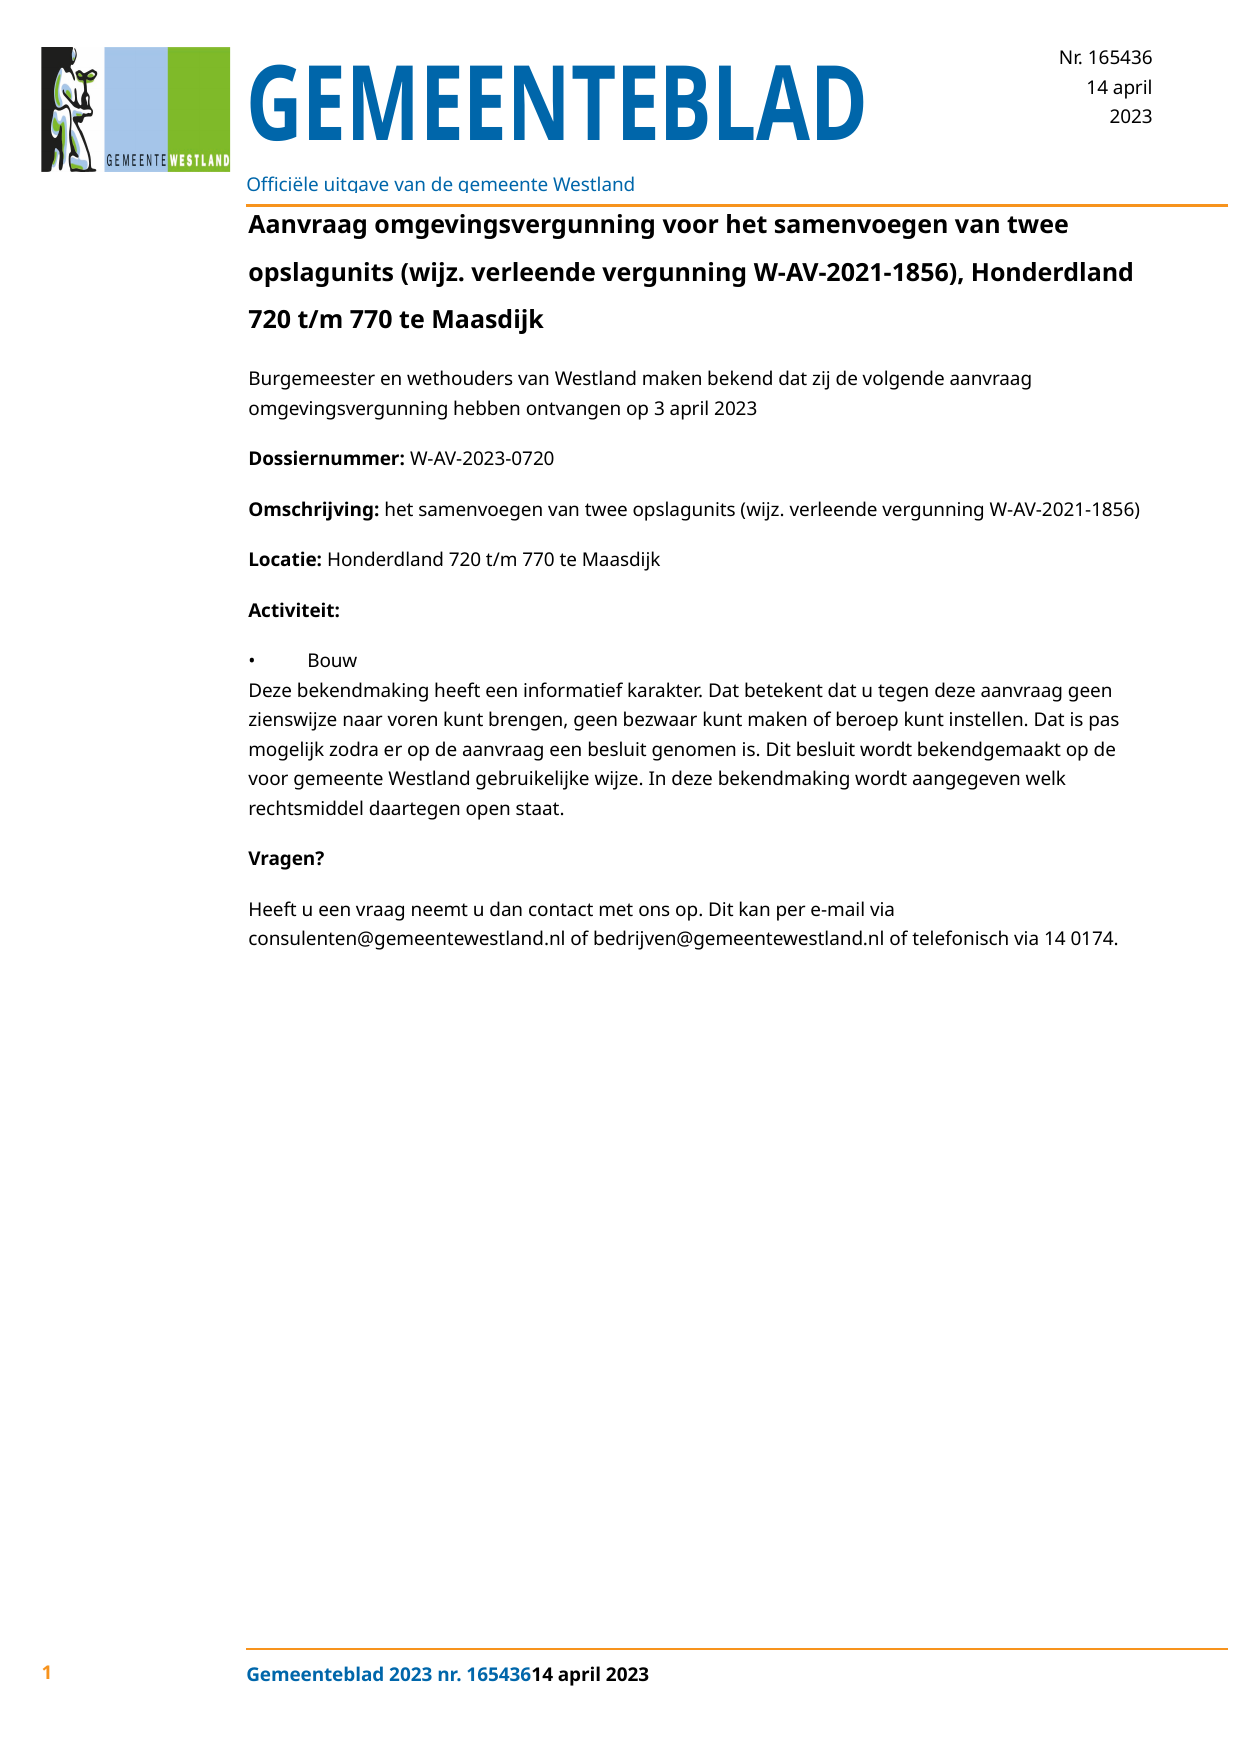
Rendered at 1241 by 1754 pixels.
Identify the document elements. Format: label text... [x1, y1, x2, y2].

picture [41, 47, 231, 172]
text Dossiernummer: W-AV-2023-0720 [248, 446, 1152, 471]
text Deze bekendmaking heeft een informatief karakter. Dat betekent dat u tegen deze aanvraag geen zienswijze naar voren kunt brengen, geen bezwaar kunt maken of beroep kunt instellen. Dat is pas mogelijk zodra er op de aanvraag een besluit genomen is. Dit besluit wordt bekendgemaakt op de voor gemeente Westland gebruikelijke wijze. In deze bekendmaking wordt aangegeven welk rechtsmiddel daartegen open staat. [248, 677, 1152, 821]
text Locatie: Honderdland 720 t/m 770 te Maasdijk [248, 546, 1152, 572]
text Omschrijving: het samenvoegen van twee opslagunits (wijz. verleende vergunning W-AV-2021-1856) [248, 496, 1152, 522]
text Heeft u een vraag neemt u dan contact met ons op. Dit kan per e-mail via consulenten@gemeentewestland.nl of bedrijven@gemeentewestland.nl of telefonisch via 14 0174. [248, 896, 1152, 951]
text Burgemeester en wethouders van Westland maken bekend dat zij de volgende aanvraag omgevingsvergunning hebben ontvangen op 3 april 2023 [248, 366, 1152, 421]
list Bouw [248, 647, 1152, 673]
text Vragen? [248, 846, 1152, 871]
text Aanvraag omgevingsvergunning voor het samenvoegen van twee opslagunits (wijz. verleende vergunning W-AV-2021-1856), Honderdland 720 t/m 770 te Maasdijk [248, 207, 1152, 336]
text Activiteit: [248, 597, 1152, 622]
